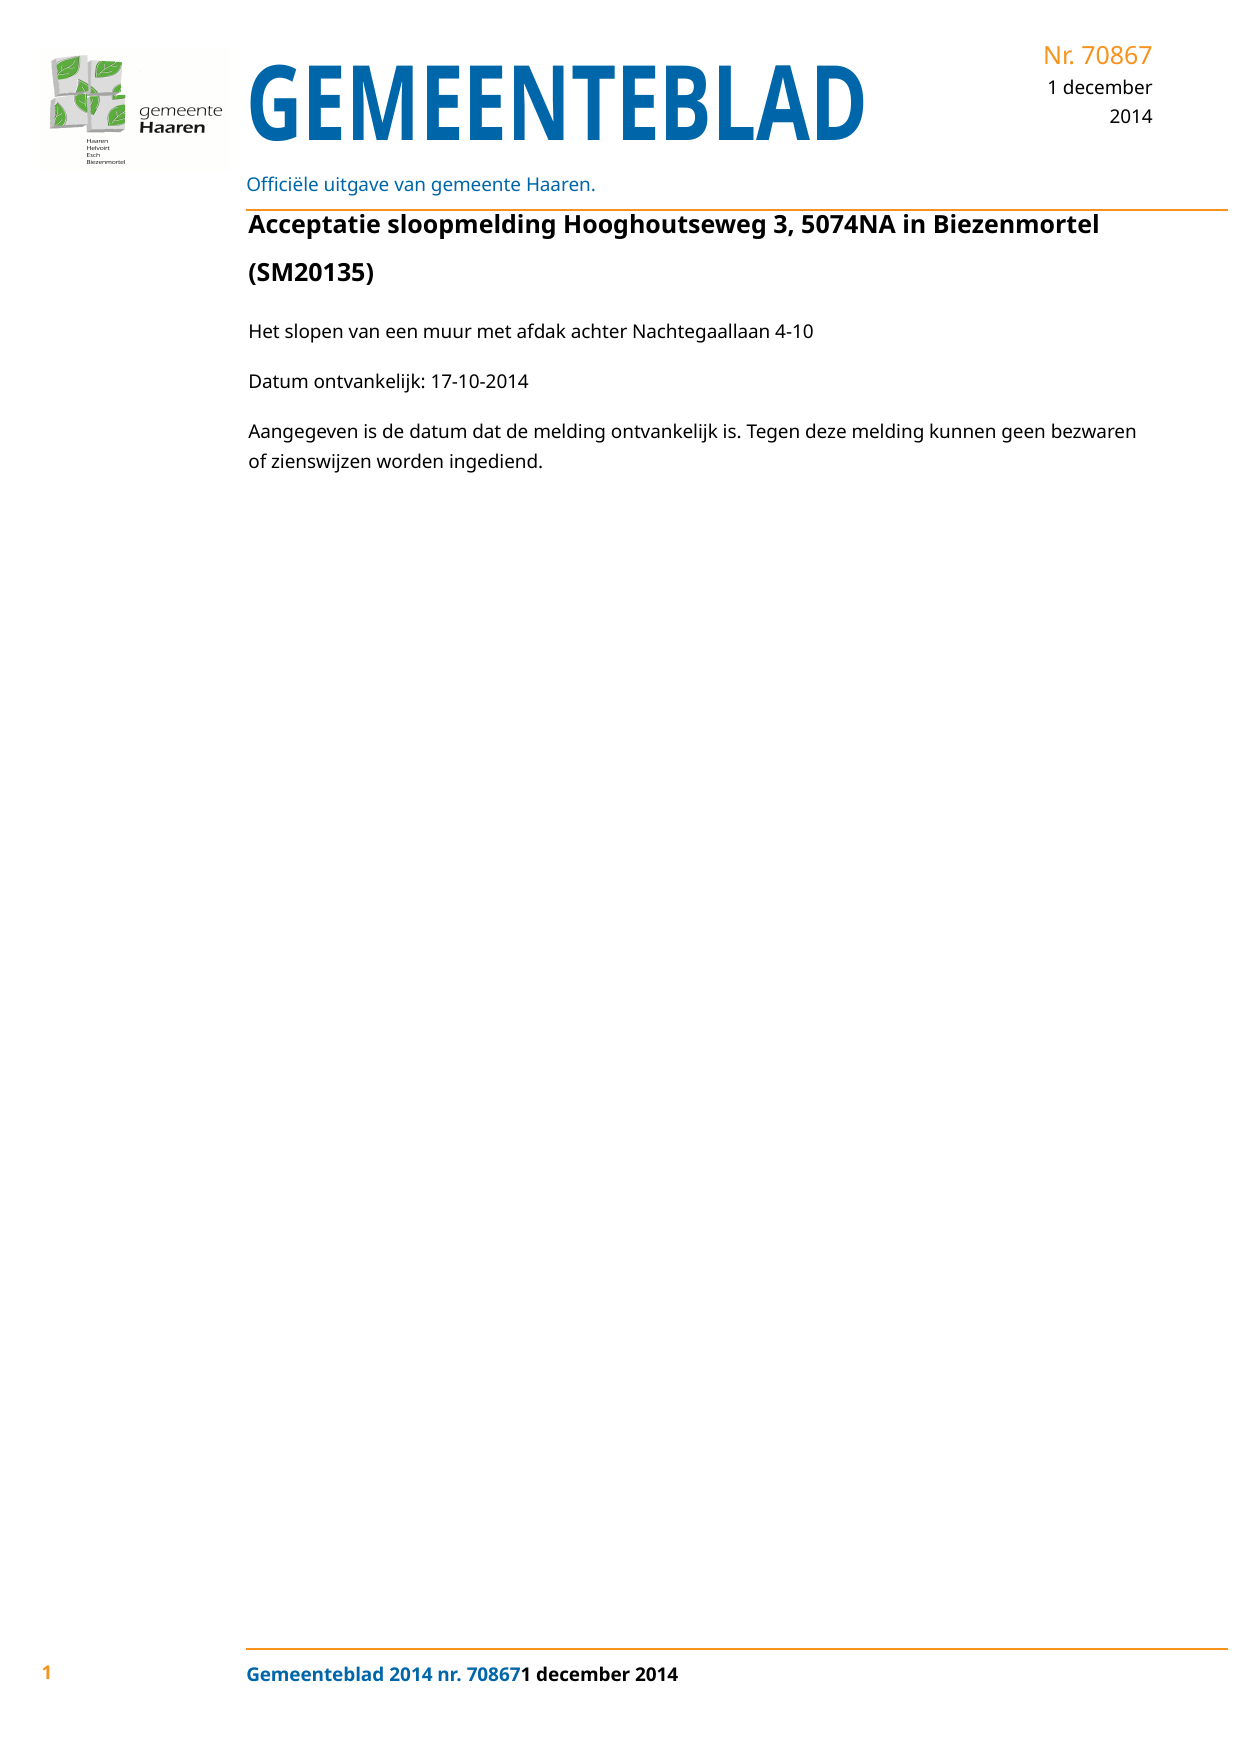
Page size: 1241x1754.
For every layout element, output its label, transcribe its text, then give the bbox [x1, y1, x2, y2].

picture [41, 47, 231, 172]
text Het slopen van een muur met afdak achter Nachtegaallaan 4-10 [248, 318, 1152, 344]
text Acceptatie sloopmelding Hooghoutseweg 3, 5074NA in Biezenmortel (SM20135) [248, 211, 1152, 288]
text Datum ontvankelijk: 17-10-2014 [248, 368, 1152, 394]
text Aangegeven is de datum dat de melding ontvankelijk is. Tegen deze melding kunnen geen bezwaren of zienswijzen worden ingediend. [248, 419, 1152, 474]
